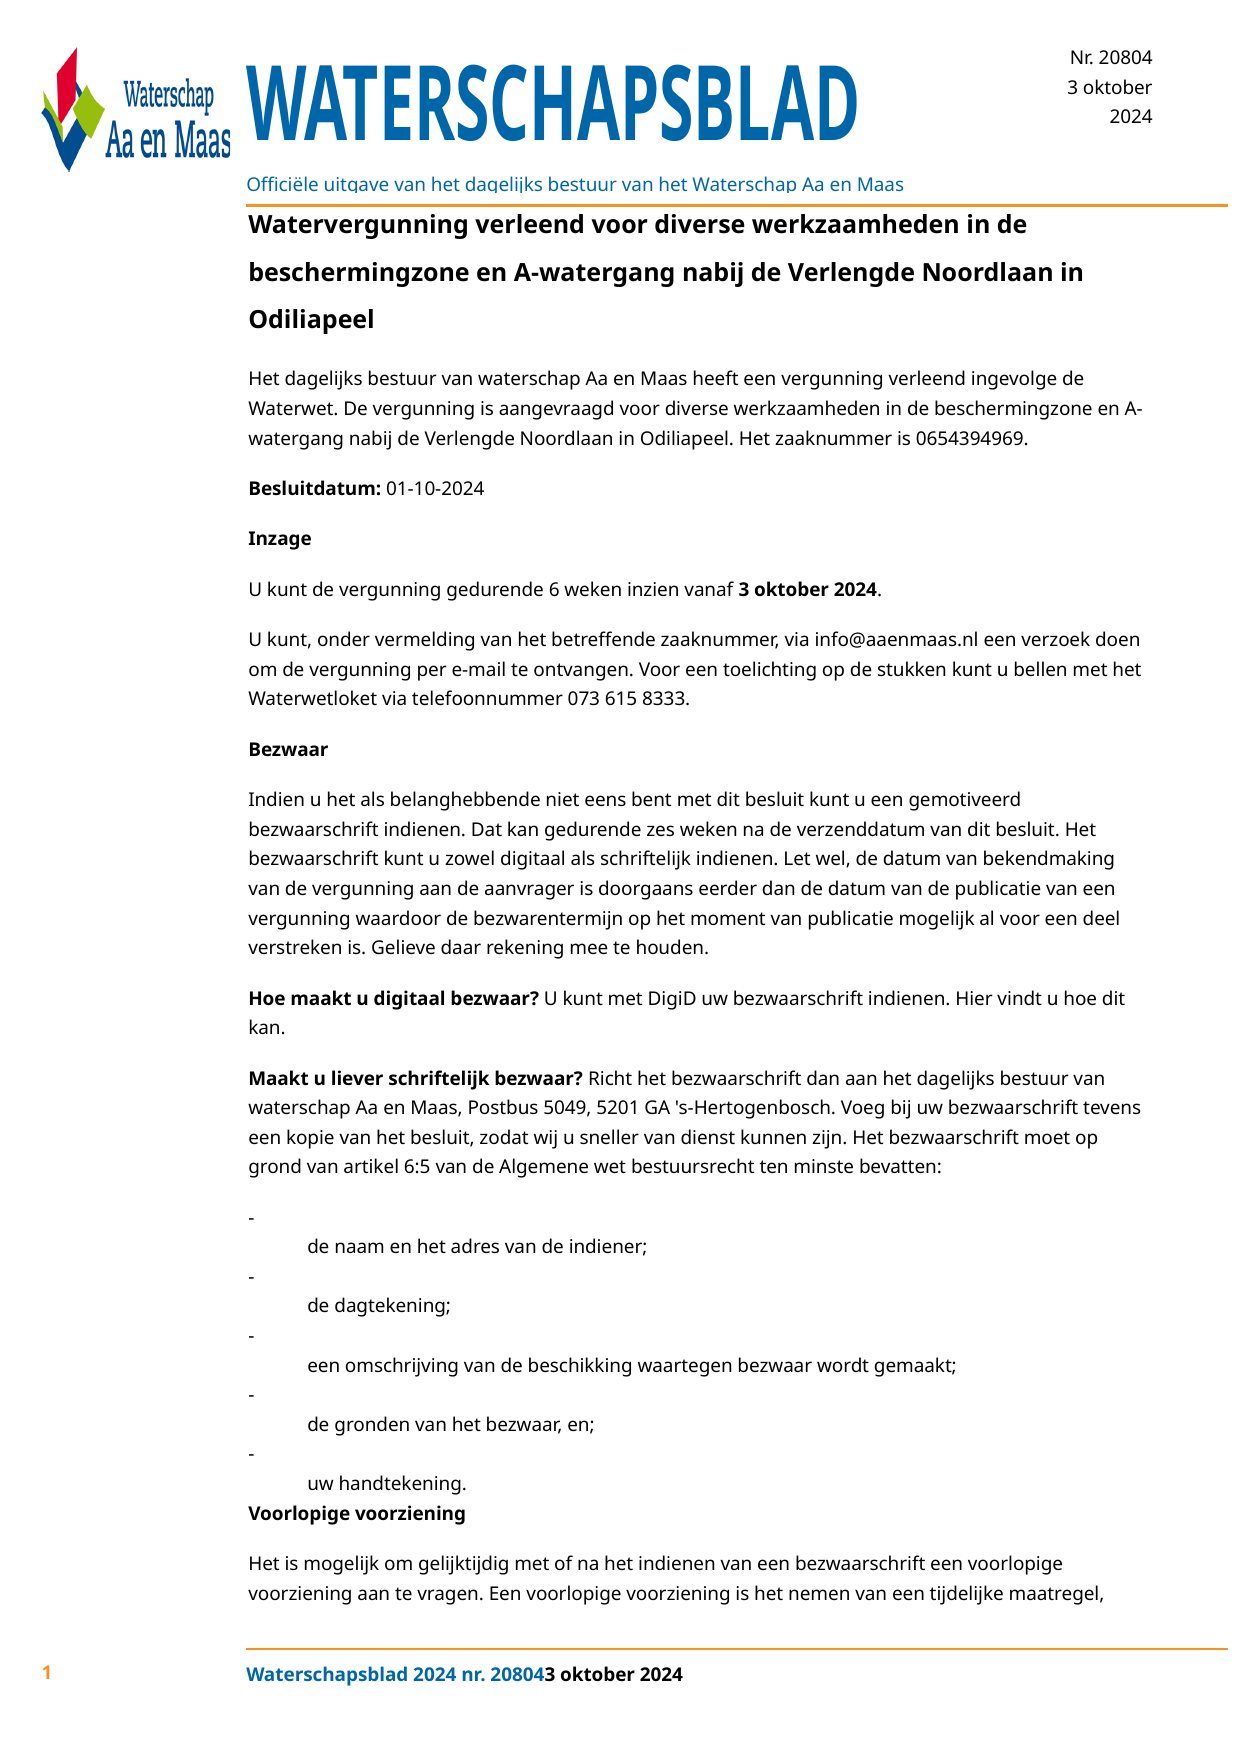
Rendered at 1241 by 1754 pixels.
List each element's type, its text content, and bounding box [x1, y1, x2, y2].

text Inzage [248, 526, 1152, 551]
text Indien u het als belanghebbende niet eens bent met dit besluit kunt u een gemotiveerd bezwaarschrift indienen. Dat kan gedurende zes weken na de verzenddatum van dit besluit. Het bezwaarschrift kunt u zowel digitaal als schriftelijk indienen. Let wel, de datum van bekendmaking van de vergunning aan de aanvrager is doorgaans eerder dan de datum van de publicatie van een vergunning waardoor de bezwarentermijn op het moment van publicatie mogelijk al voor een deel verstreken is. Gelieve daar rekening mee te houden. [248, 786, 1152, 960]
text U kunt de vergunning gedurende 6 weken inzien vanaf 3 oktober 2024. [248, 576, 1152, 602]
text Het is mogelijk om gelijktijdig met of na het indienen van een bezwaarschrift een voorlopige voorziening aan te vragen. Een voorlopige voorziening is het nemen van een tijdelijke maatregel, [248, 1550, 1152, 1605]
text Besluitdatum: 01-10-2024 [248, 475, 1152, 501]
list de gronden van het bezwaar, en; [248, 1411, 1152, 1437]
picture [41, 47, 231, 172]
text Bezwaar [248, 736, 1152, 762]
text Hoe maakt u digitaal bezwaar? U kunt met DigiD uw bezwaarschrift indienen. Hier vindt u hoe dit kan. [248, 985, 1152, 1040]
text Het dagelijks bestuur van waterschap Aa en Maas heeft een vergunning verleend ingevolge de Waterwet. De vergunning is aangevraagd voor diverse werkzaamheden in de beschermingzone en A-watergang nabij de Verlengde Noordlaan in Odiliapeel. Het zaaknummer is 0654394969. [248, 366, 1152, 450]
text Maakt u liever schriftelijk bezwaar? Richt het bezwaarschrift dan aan het dagelijks bestuur van waterschap Aa en Maas, Postbus 5049, 5201 GA 's-Hertogenbosch. Voeg bij uw bezwaarschrift tevens een kopie van het besluit, zodat wij u sneller van dienst kunnen zijn. Het bezwaarschrift moet op grond van artikel 6:5 van de Algemene wet bestuursrecht ten minste bevatten: [248, 1065, 1152, 1179]
list een omschrijving van de beschikking waartegen bezwaar wordt gemaakt; [248, 1352, 1152, 1377]
text Voorlopige voorziening [248, 1500, 1152, 1525]
list uw handtekening. [248, 1470, 1152, 1496]
text Watervergunning verleend voor diverse werkzaamheden in de beschermingzone en A-watergang nabij de Verlengde Noordlaan in Odiliapeel [248, 207, 1152, 336]
list de dagtekening; [248, 1293, 1152, 1318]
text U kunt, onder vermelding van het betreffende zaaknummer, via info@aaenmaas.nl een verzoek doen om de vergunning per e-mail te ontvangen. Voor een toelichting op de stukken kunt u bellen met het Waterwetloket via telefoonnummer 073 615 8333. [248, 626, 1152, 711]
list de naam en het adres van de indiener; [248, 1233, 1152, 1259]
